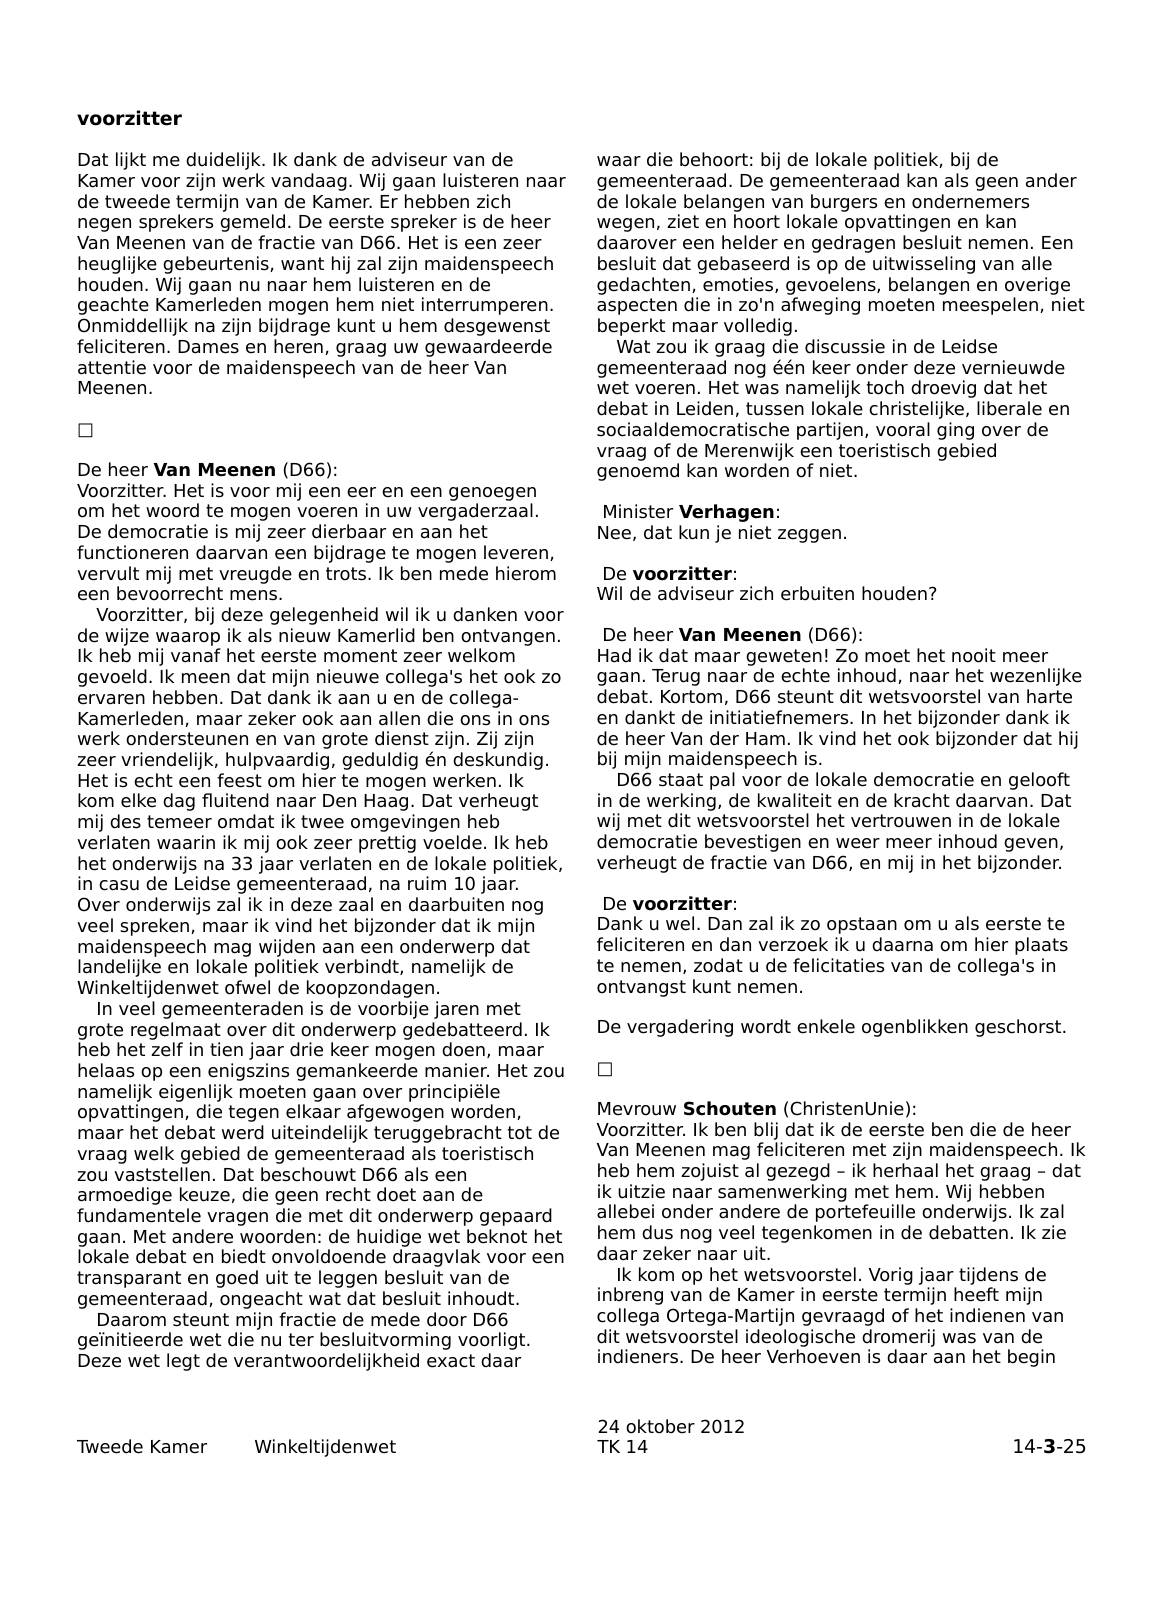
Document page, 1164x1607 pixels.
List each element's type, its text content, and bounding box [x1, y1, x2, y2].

text Wil de adviseur zich erbuiten houden? [596, 584, 1087, 605]
text Ik kom op het wetsvoorstel. Vorig jaar tijdens de inbreng van de Kamer in eerste termijn heeft mijn collega Ortega-Martijn gevraagd of het indienen van dit wetsvoorstel ideologische dromerij was van de indieners. De heer Verhoeven is daar aan het begin [596, 1264, 1087, 1368]
text Voorzitter. Het is voor mij een eer en een genoegen om het woord te mogen voeren in uw vergaderzaal. De democratie is mij zeer dierbaar en aan het functioneren daarvan een bijdrage te mogen leveren, vervult mij met vreugde en trots. Ik ben mede hierom een bevoorrecht mens. [77, 480, 567, 605]
text In veel gemeenteraden is de voorbije jaren met grote regelmaat over dit onderwerp gedebatteerd. Ik heb het zelf in tien jaar drie keer mogen doen, maar helaas op een enigszins gemankeerde manier. Het zou namelijk eigenlijk moeten gaan over principiële opvattingen, die tegen elkaar afgewogen worden, maar het debat werd uiteindelijk teruggebracht tot de vraag welk gebied de gemeenteraad als toeristisch zou vaststellen. Dat beschouwt D66 als een armoedige keuze, die geen recht doet aan de fundamentele vragen die met dit onderwerp gepaard gaan. Met andere woorden: de huidige wet beknot het lokale debat en biedt onvoldoende draagvlak voor een transparant en goed uit te leggen besluit van de gemeenteraad, ongeacht wat dat besluit inhoudt. [77, 999, 567, 1309]
text Nee, dat kun je niet zeggen. [596, 523, 1087, 543]
text Minister Verhagen: [596, 502, 1087, 523]
text waar die behoort: bij de lokale politiek, bij de gemeenteraad. De gemeenteraad kan als geen ander de lokale belangen van burgers en ondernemers wegen, ziet en hoort lokale opvattingen en kan daarover een helder en gedragen besluit nemen. Een besluit dat gebaseerd is op de uitwisseling van alle gedachten, emoties, gevoelens, belangen en overige aspecten die in zo'n afweging moeten meespelen, niet beperkt maar volledig. [596, 150, 1087, 337]
text Had ik dat maar geweten! Zo moet het nooit meer gaan. Terug naar de echte inhoud, naar het wezenlijke debat. Kortom, D66 steunt dit wetsvoorstel van harte en dankt de initiatiefnemers. In het bijzonder dank ik de heer Van der Ham. Ik vind het ook bijzonder dat hij bij mijn maidenspeech is. [596, 646, 1087, 770]
text Voorzitter. Ik ben blij dat ik de eerste ben die de heer Van Meenen mag feliciteren met zijn maidenspeech. Ik heb hem zojuist al gezegd – ik herhaal het graag – dat ik uitzie naar samenwerking met hem. Wij hebben allebei onder andere de portefeuille onderwijs. Ik zal hem dus nog veel tegenkomen in de debatten. Ik zie daar zeker naar uit. [596, 1119, 1087, 1264]
text De heer Van Meenen (D66): [596, 625, 1087, 646]
text De voorzitter: [596, 563, 1087, 584]
text Dat lijkt me duidelijk. Ik dank de adviseur van de Kamer voor zijn werk vandaag. Wij gaan luisteren naar de tweede termijn van de Kamer. Er hebben zich negen sprekers gemeld. De eerste spreker is de heer Van Meenen van de fractie van D66. Het is een zeer heuglijke gebeurtenis, want hij zal zijn maidenspeech houden. Wij gaan nu naar hem luisteren en de geachte Kamerleden mogen hem niet interrumperen. Onmiddellijk na zijn bijdrage kunt u hem desgewenst feliciteren. Dames en heren, graag uw gewaardeerde attentie voor de maidenspeech van de heer Van Meenen. [77, 150, 567, 399]
text D66 staat pal voor de lokale democratie en gelooft in de werking, de kwaliteit en de kracht daarvan. Dat wij met dit wetsvoorstel het vertrouwen in de lokale democratie bevestigen en weer meer inhoud geven, verheugt de fractie van D66, en mij in het bijzonder. [596, 770, 1087, 873]
text Wat zou ik graag die discussie in de Leidse gemeenteraad nog één keer onder deze vernieuwde wet voeren. Het was namelijk toch droevig dat het debat in Leiden, tussen lokale christelijke, liberale en sociaaldemocratische partijen, vooral ging over de vraag of de Merenwijk een toeristisch gebied genoemd kan worden of niet. [596, 337, 1087, 482]
text Voorzitter, bij deze gelegenheid wil ik u danken voor de wijze waarop ik als nieuw Kamerlid ben ontvangen. Ik heb mij vanaf het eerste moment zeer welkom gevoeld. Ik meen dat mijn nieuwe collega's het ook zo ervaren hebben. Dat dank ik aan u en de collega-Kamerleden, maar zeker ook aan allen die ons in ons werk ondersteunen en van grote dienst zijn. Zij zijn zeer vriendelijk, hulpvaardig, geduldig én deskundig. Het is echt een feest om hier te mogen werken. Ik kom elke dag fluitend naar Den Haag. Dat verheugt mij des temeer omdat ik twee omgevingen heb verlaten waarin ik mij ook zeer prettig voelde. Ik heb het onderwijs na 33 jaar verlaten en de lokale politiek, in casu de Leidse gemeenteraad, na ruim 10 jaar. Over onderwijs zal ik in deze zaal en daarbuiten nog veel spreken, maar ik vind het bijzonder dat ik mijn maidenspeech mag wijden aan een onderwerp dat landelijke en lokale politiek verbindt, namelijk de Winkeltijdenwet ofwel de koopzondagen. [77, 605, 567, 999]
text Daarom steunt mijn fractie de mede door D66 geïnitieerde wet die nu ter besluitvorming voorligt. Deze wet legt de verantwoordelijkheid exact daar [77, 1309, 567, 1372]
text □ [596, 1058, 1087, 1079]
text Mevrouw Schouten (ChristenUnie): [596, 1099, 1087, 1119]
text Dank u wel. Dan zal ik zo opstaan om u als eerste te feliciteren en dan verzoek ik u daarna om hier plaats te nemen, zodat u de felicitaties van de collega's in ontvangst kunt nemen. [596, 914, 1087, 997]
text De voorzitter: [596, 893, 1087, 914]
text □ [77, 419, 567, 440]
text De heer Van Meenen (D66): [77, 460, 567, 480]
text De vergadering wordt enkele ogenblikken geschorst. [596, 1017, 1087, 1038]
